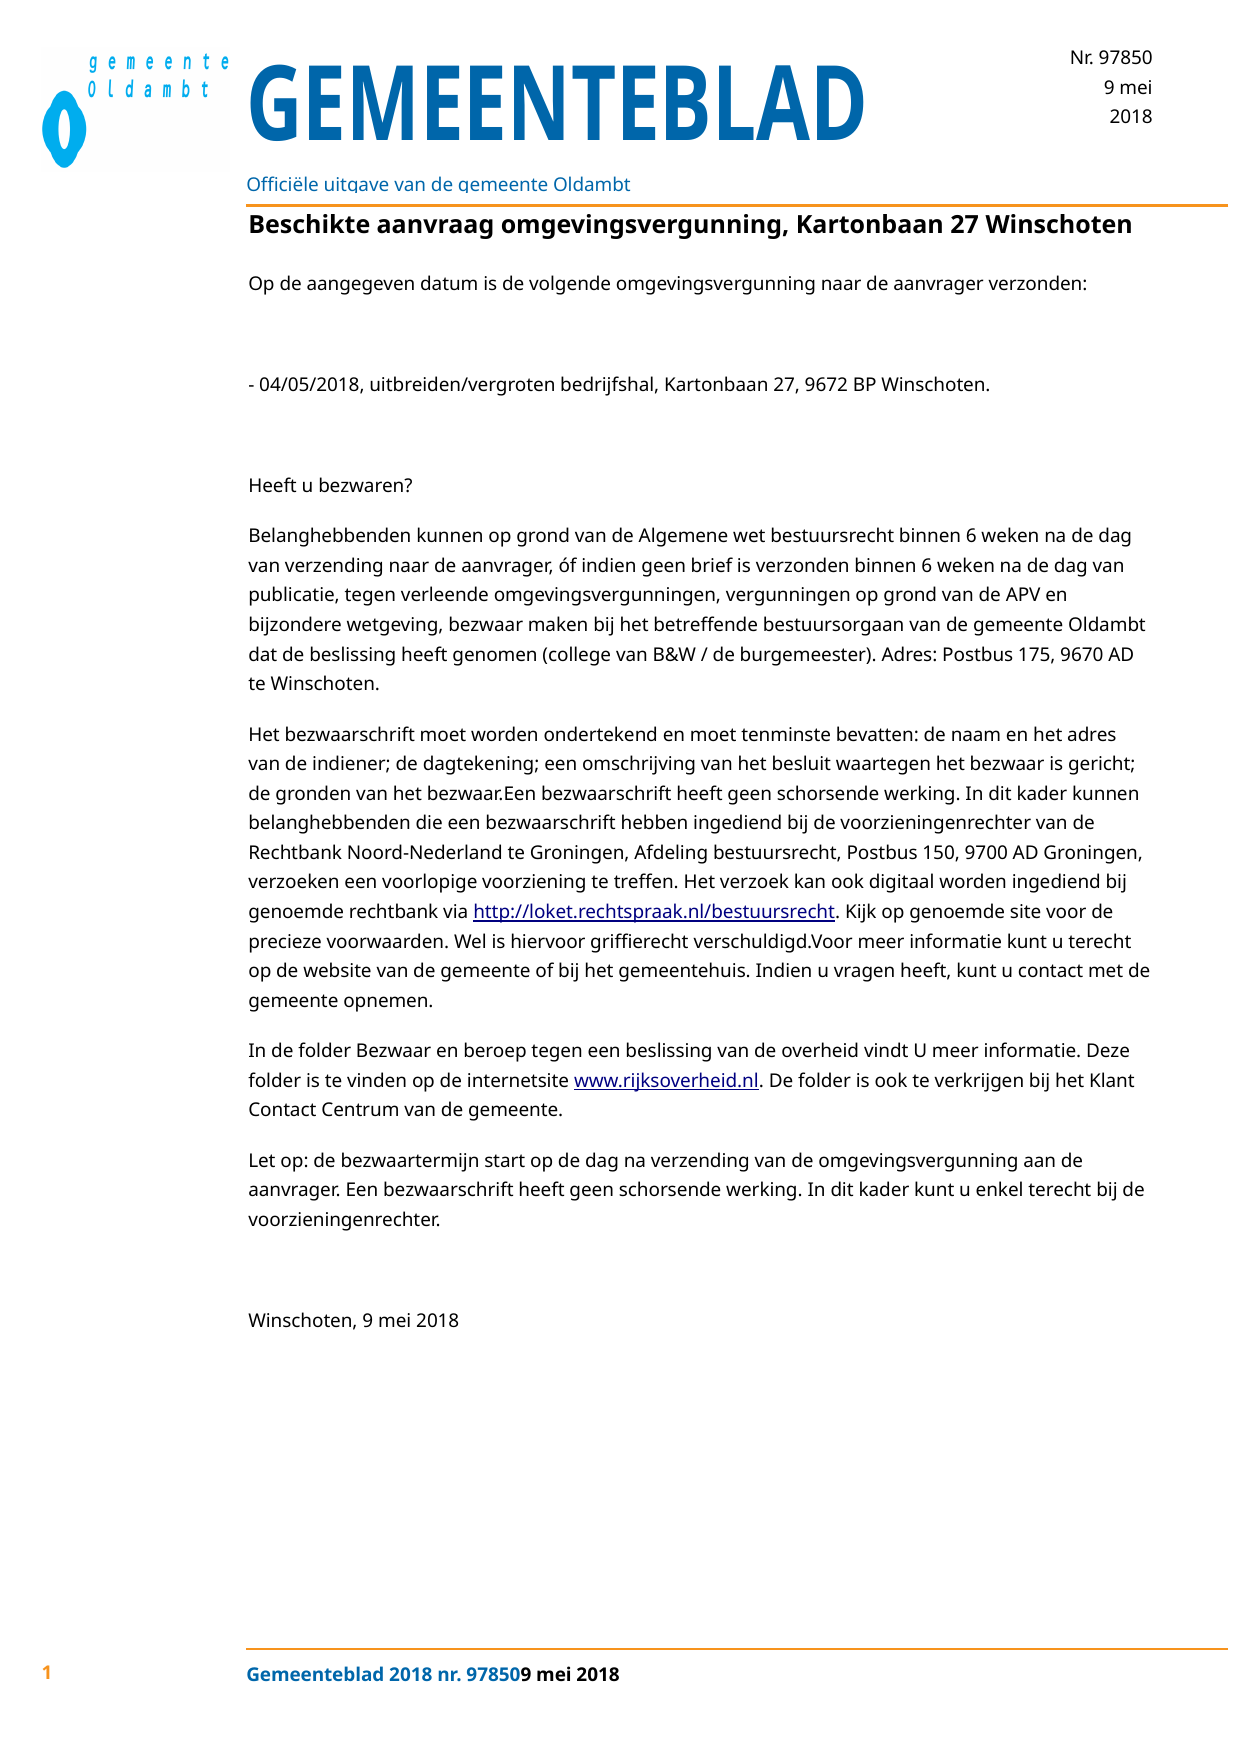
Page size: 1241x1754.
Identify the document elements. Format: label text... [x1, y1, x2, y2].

text Beschikte aanvraag omgevingsvergunning, Kartonbaan 27 Winschoten [248, 207, 1152, 241]
text Let op: de bezwaartermijn start op de dag na verzending van de omgevingsvergunning aan de aanvrager. Een bezwaarschrift heeft geen schorsende werking. In dit kader kunt u enkel terecht bij de voorzieningenrechter. [248, 1147, 1152, 1232]
text Winschoten, 9 mei 2018 [248, 1307, 1152, 1333]
text Het bezwaarschrift moet worden ondertekend en moet tenminste bevatten: de naam en het adres van de indiener; de dagtekening; een omschrijving van het besluit waartegen het bezwaar is gericht; de gronden van het bezwaar.Een bezwaarschrift heeft geen schorsende werking. In dit kader kunnen belanghebbenden die een bezwaarschrift hebben ingediend bij de voorzieningenrechter van de Rechtbank Noord-Nederland te Groningen, Afdeling bestuursrecht, Postbus 150, 9700 AD Groningen, verzoeken een voorlopige voorziening te treffen. Het verzoek kan ook digitaal worden ingediend bij genoemde rechtbank via http://loket.rechtspraak.nl/bestuursrecht. Kijk op genoemde site voor de precieze voorwaarden. Wel is hiervoor griffierecht verschuldigd.Voor meer informatie kunt u terecht op de website van de gemeente of bij het gemeentehuis. Indien u vragen heeft, kunt u contact met de gemeente opnemen. [248, 721, 1152, 1013]
text Op de aangegeven datum is de volgende omgevingsvergunning naar de aanvrager verzonden: [248, 270, 1152, 296]
picture [41, 47, 231, 172]
text Heeft u bezwaren? [248, 472, 1152, 498]
text Belanghebbenden kunnen op grond van de Algemene wet bestuursrecht binnen 6 weken na de dag van verzending naar de aanvrager, óf indien geen brief is verzonden binnen 6 weken na de dag van publicatie, tegen verleende omgevingsvergunningen, vergunningen op grond van de APV en bijzondere wetgeving, bezwaar maken bij het betreffende bestuursorgaan van de gemeente Oldambt dat de beslissing heeft genomen (college van B&W / de burgemeester). Adres: Postbus 175, 9670 AD te Winschoten. [248, 522, 1152, 696]
text In de folder Bezwaar en beroep tegen een beslissing van de overheid vindt U meer informatie. Deze folder is te vinden op de internetsite www.rijksoverheid.nl. De folder is ook te verkrijgen bij het Klant Contact Centrum van de gemeente. [248, 1037, 1152, 1122]
text - 04/05/2018, uitbreiden/vergroten bedrijfshal, Kartonbaan 27, 9672 BP Winschoten. [248, 371, 1152, 397]
